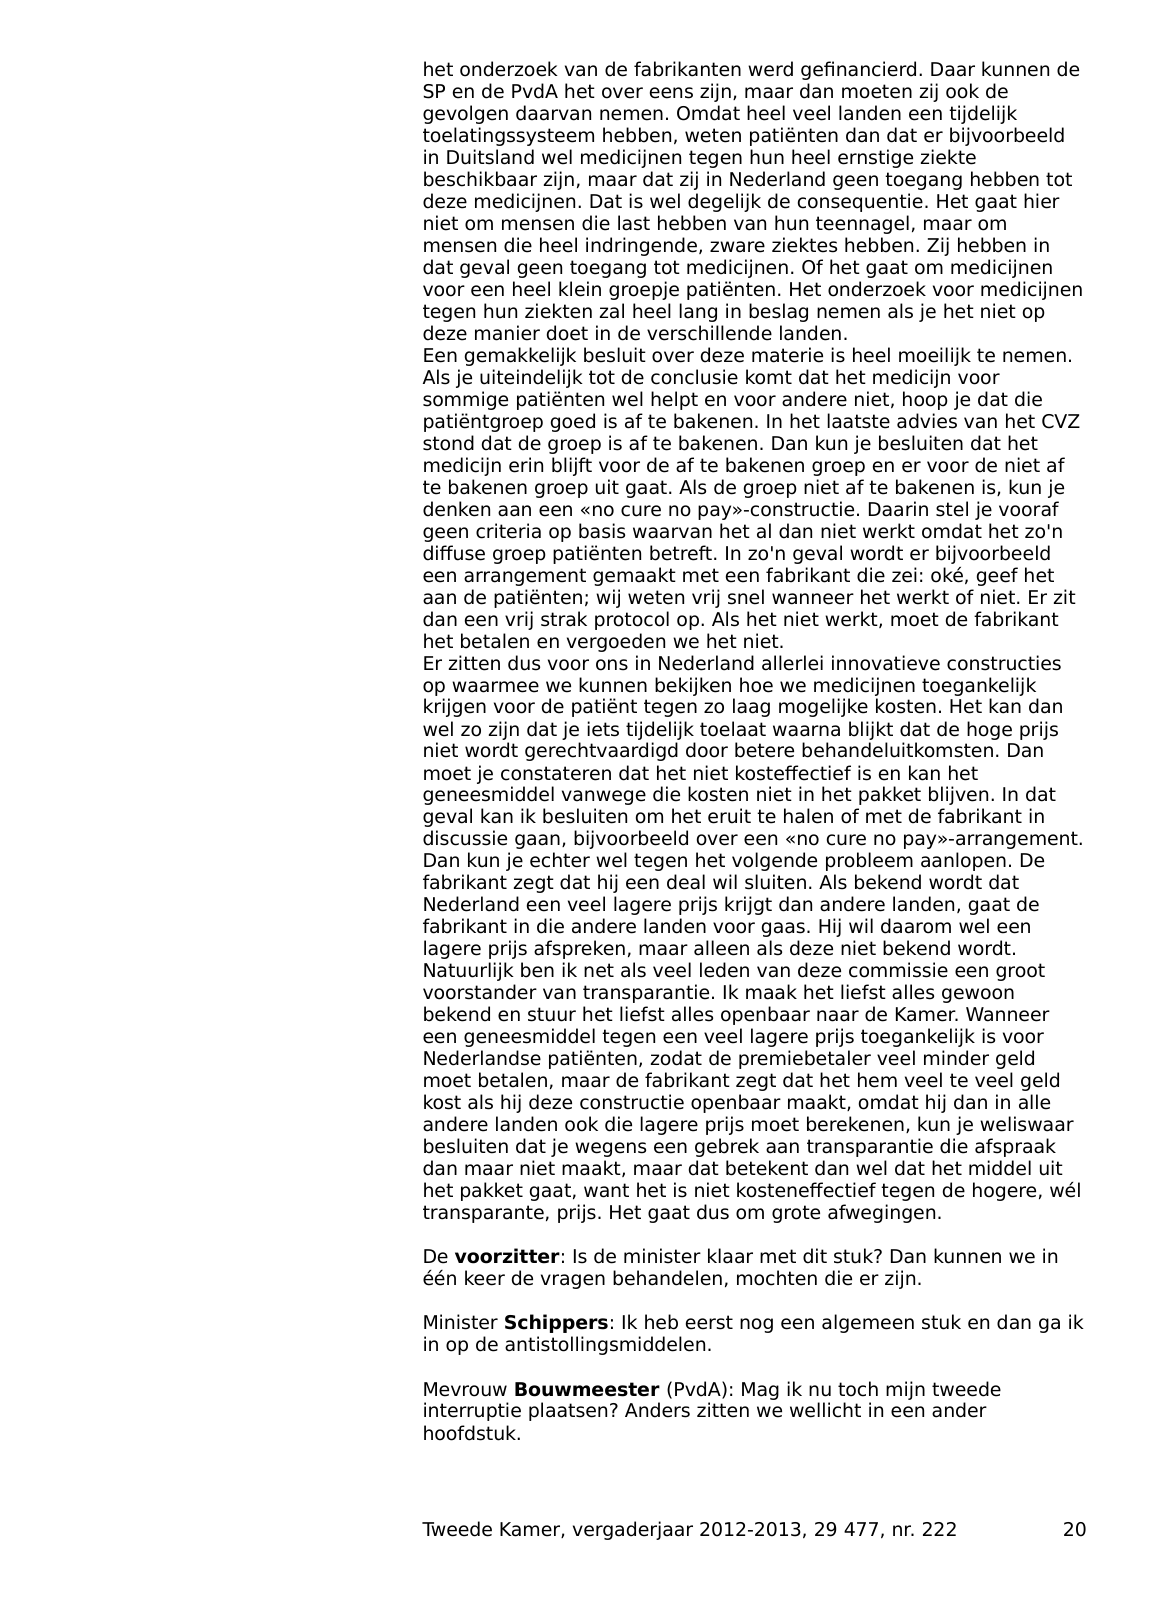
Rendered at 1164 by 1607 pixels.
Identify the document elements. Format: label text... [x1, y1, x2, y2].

text Er zitten dus voor ons in Nederland allerlei innovatieve constructies op waarmee we kunnen bekijken hoe we medicijnen toegankelijk krijgen voor de patiënt tegen zo laag mogelijke kosten. Het kan dan wel zo zijn dat je iets tijdelijk toelaat waarna blijkt dat de hoge prijs niet wordt gerechtvaardigd door betere behandeluitkomsten. Dan moet je constateren dat het niet kosteffectief is en kan het geneesmiddel vanwege die kosten niet in het pakket blijven. In dat geval kan ik besluiten om het eruit te halen of met de fabrikant in discussie gaan, bijvoorbeeld over een «no cure no pay»-arrangement. [422, 652, 1087, 850]
text De voorzitter: Is de minister klaar met dit stuk? Dan kunnen we in één keer de vragen behandelen, mochten die er zijn. [422, 1246, 1087, 1290]
text Mevrouw Bouwmeester (PvdA): Mag ik nu toch mijn tweede interruptie plaatsen? Anders zitten we wellicht in een ander hoofdstuk. [422, 1378, 1087, 1444]
text Een gemakkelijk besluit over deze materie is heel moeilijk te nemen. Als je uiteindelijk tot de conclusie komt dat het medicijn voor sommige patiënten wel helpt en voor andere niet, hoop je dat die patiëntgroep goed is af te bakenen. In het laatste advies van het CVZ stond dat de groep is af te bakenen. Dan kun je besluiten dat het medicijn erin blijft voor de af te bakenen groep en er voor de niet af te bakenen groep uit gaat. Als de groep niet af te bakenen is, kun je denken aan een «no cure no pay»-constructie. Daarin stel je vooraf geen criteria op basis waarvan het al dan niet werkt omdat het zo'n diffuse groep patiënten betreft. In zo'n geval wordt er bijvoorbeeld een arrangement gemaakt met een fabrikant die zei: oké, geef het aan de patiënten; wij weten vrij snel wanneer het werkt of niet. Er zit dan een vrij strak protocol op. Als het niet werkt, moet de fabrikant het betalen en vergoeden we het niet. [422, 345, 1087, 652]
text Minister Schippers: Ik heb eerst nog een algemeen stuk en dan ga ik in op de antistollingsmiddelen. [422, 1312, 1087, 1356]
text het onderzoek van de fabrikanten werd gefinancierd. Daar kunnen de SP en de PvdA het over eens zijn, maar dan moeten zij ook de gevolgen daarvan nemen. Omdat heel veel landen een tijdelijk toelatingssysteem hebben, weten patiënten dan dat er bijvoorbeeld in Duitsland wel medicijnen tegen hun heel ernstige ziekte beschikbaar zijn, maar dat zij in Nederland geen toegang hebben tot deze medicijnen. Dat is wel degelijk de consequentie. Het gaat hier niet om mensen die last hebben van hun teennagel, maar om mensen die heel indringende, zware ziektes hebben. Zij hebben in dat geval geen toegang tot medicijnen. Of het gaat om medicijnen voor een heel klein groepje patiënten. Het onderzoek voor medicijnen tegen hun ziekten zal heel lang in beslag nemen als je het niet op deze manier doet in de verschillende landen. [422, 59, 1087, 345]
text Dan kun je echter wel tegen het volgende probleem aanlopen. De fabrikant zegt dat hij een deal wil sluiten. Als bekend wordt dat Nederland een veel lagere prijs krijgt dan andere landen, gaat de fabrikant in die andere landen voor gaas. Hij wil daarom wel een lagere prijs afspreken, maar alleen als deze niet bekend wordt. Natuurlijk ben ik net als veel leden van deze commissie een groot voorstander van transparantie. Ik maak het liefst alles gewoon bekend en stuur het liefst alles openbaar naar de Kamer. Wanneer een geneesmiddel tegen een veel lagere prijs toegankelijk is voor Nederlandse patiënten, zodat de premiebetaler veel minder geld moet betalen, maar de fabrikant zegt dat het hem veel te veel geld kost als hij deze constructie openbaar maakt, omdat hij dan in alle andere landen ook die lagere prijs moet berekenen, kun je weliswaar besluiten dat je wegens een gebrek aan transparantie die afspraak dan maar niet maakt, maar dat betekent dan wel dat het middel uit het pakket gaat, want het is niet kosteneffectief tegen de hogere, wél transparante, prijs. Het gaat dus om grote afwegingen. [422, 850, 1087, 1224]
